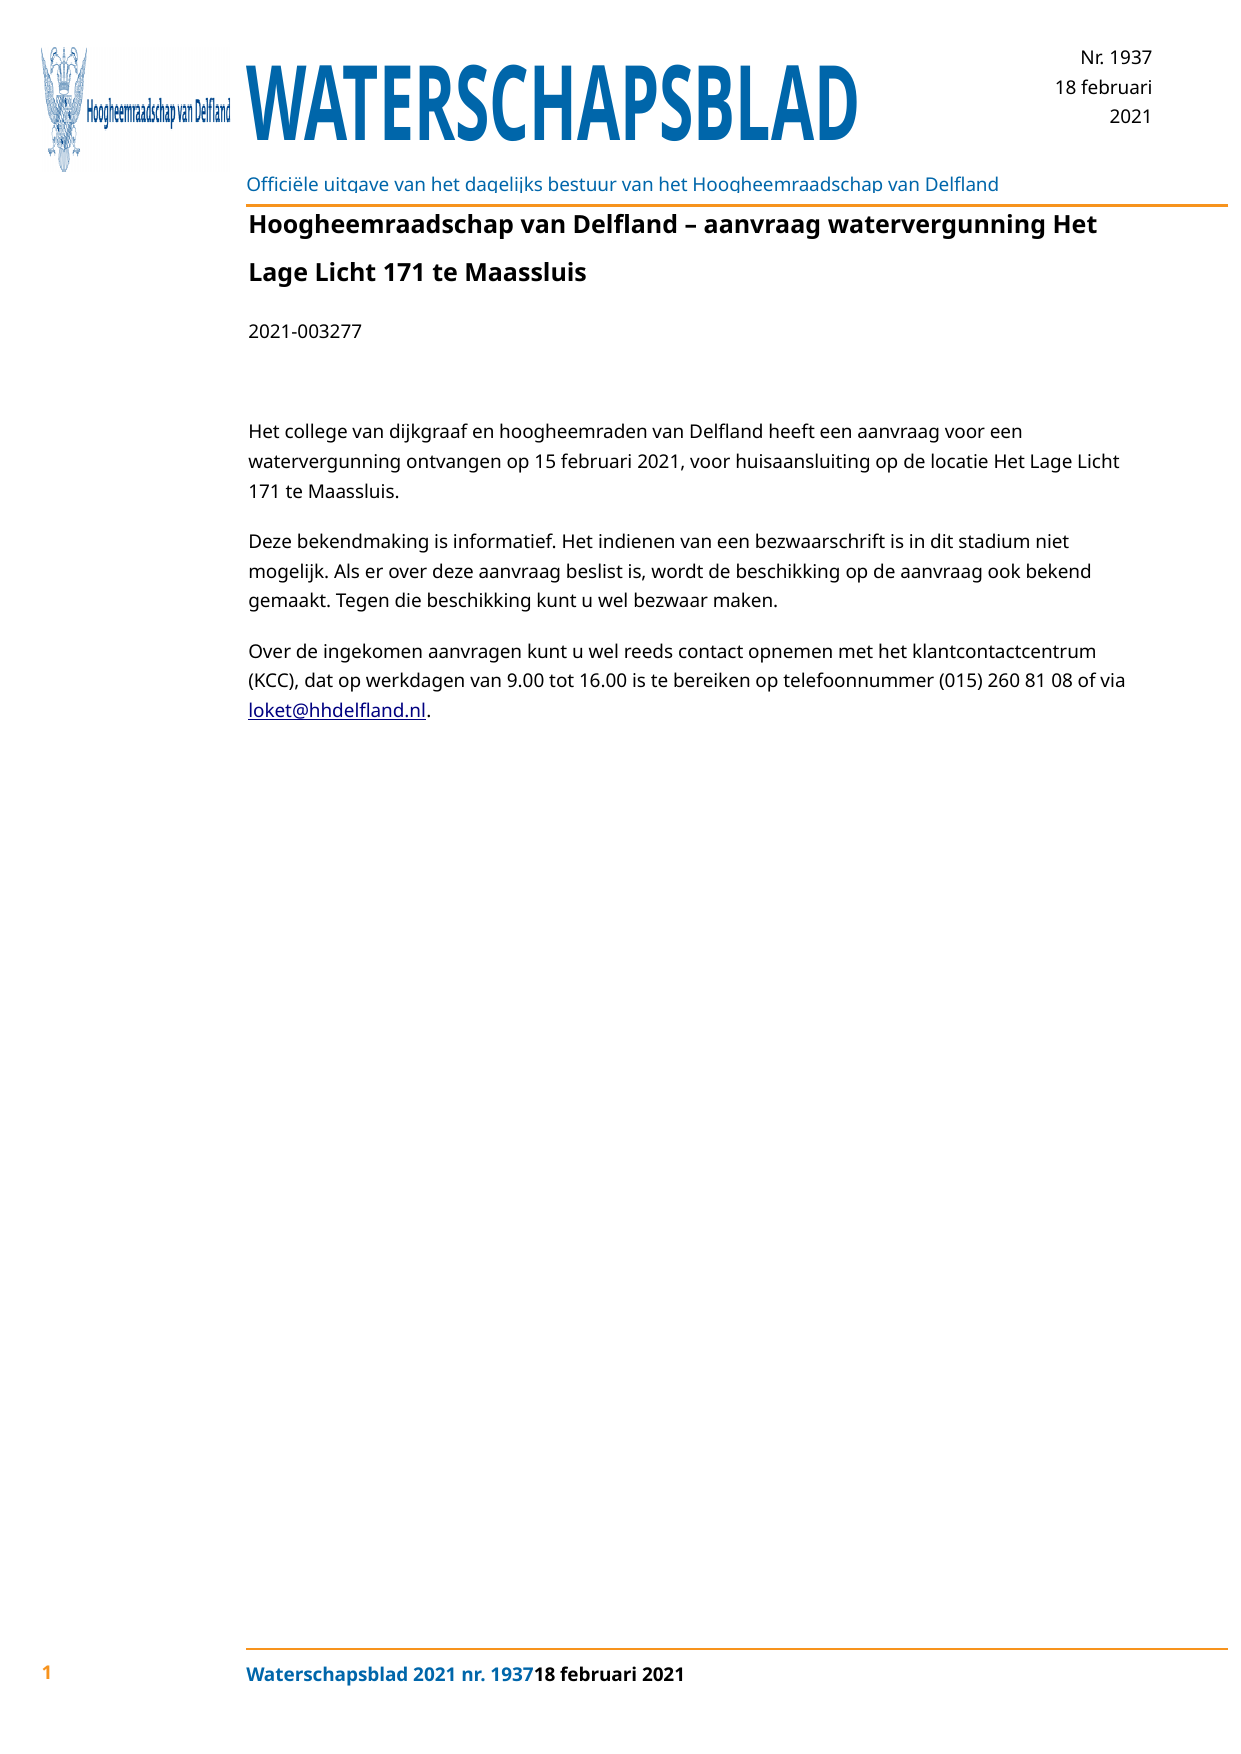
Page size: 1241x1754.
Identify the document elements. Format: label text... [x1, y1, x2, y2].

text Hoogheemraadschap van Delfland – aanvraag watervergunning Het Lage Licht 171 te Maassluis [248, 207, 1152, 288]
text Over de ingekomen aanvragen kunt u wel reeds contact opnemen met het klantcontactcentrum (KCC), dat op werkdagen van 9.00 tot 16.00 is te bereiken op telefoonnummer (015) 260 81 08 of via loket@hhdelfland.nl. [248, 638, 1152, 723]
text Deze bekendmaking is informatief. Het indienen van een bezwaarschrift is in dit stadium niet mogelijk. Als er over deze aanvraag beslist is, wordt de beschikking op de aanvraag ook bekend gemaakt. Tegen die beschikking kunt u wel bezwaar maken. [248, 528, 1152, 613]
picture [41, 47, 231, 172]
text 2021-003277 [248, 318, 1152, 344]
text Het college van dijkgraaf en hoogheemraden van Delfland heeft een aanvraag voor een watervergunning ontvangen op 15 februari 2021, voor huisaansluiting op de locatie Het Lage Licht 171 te Maassluis. [248, 419, 1152, 504]
